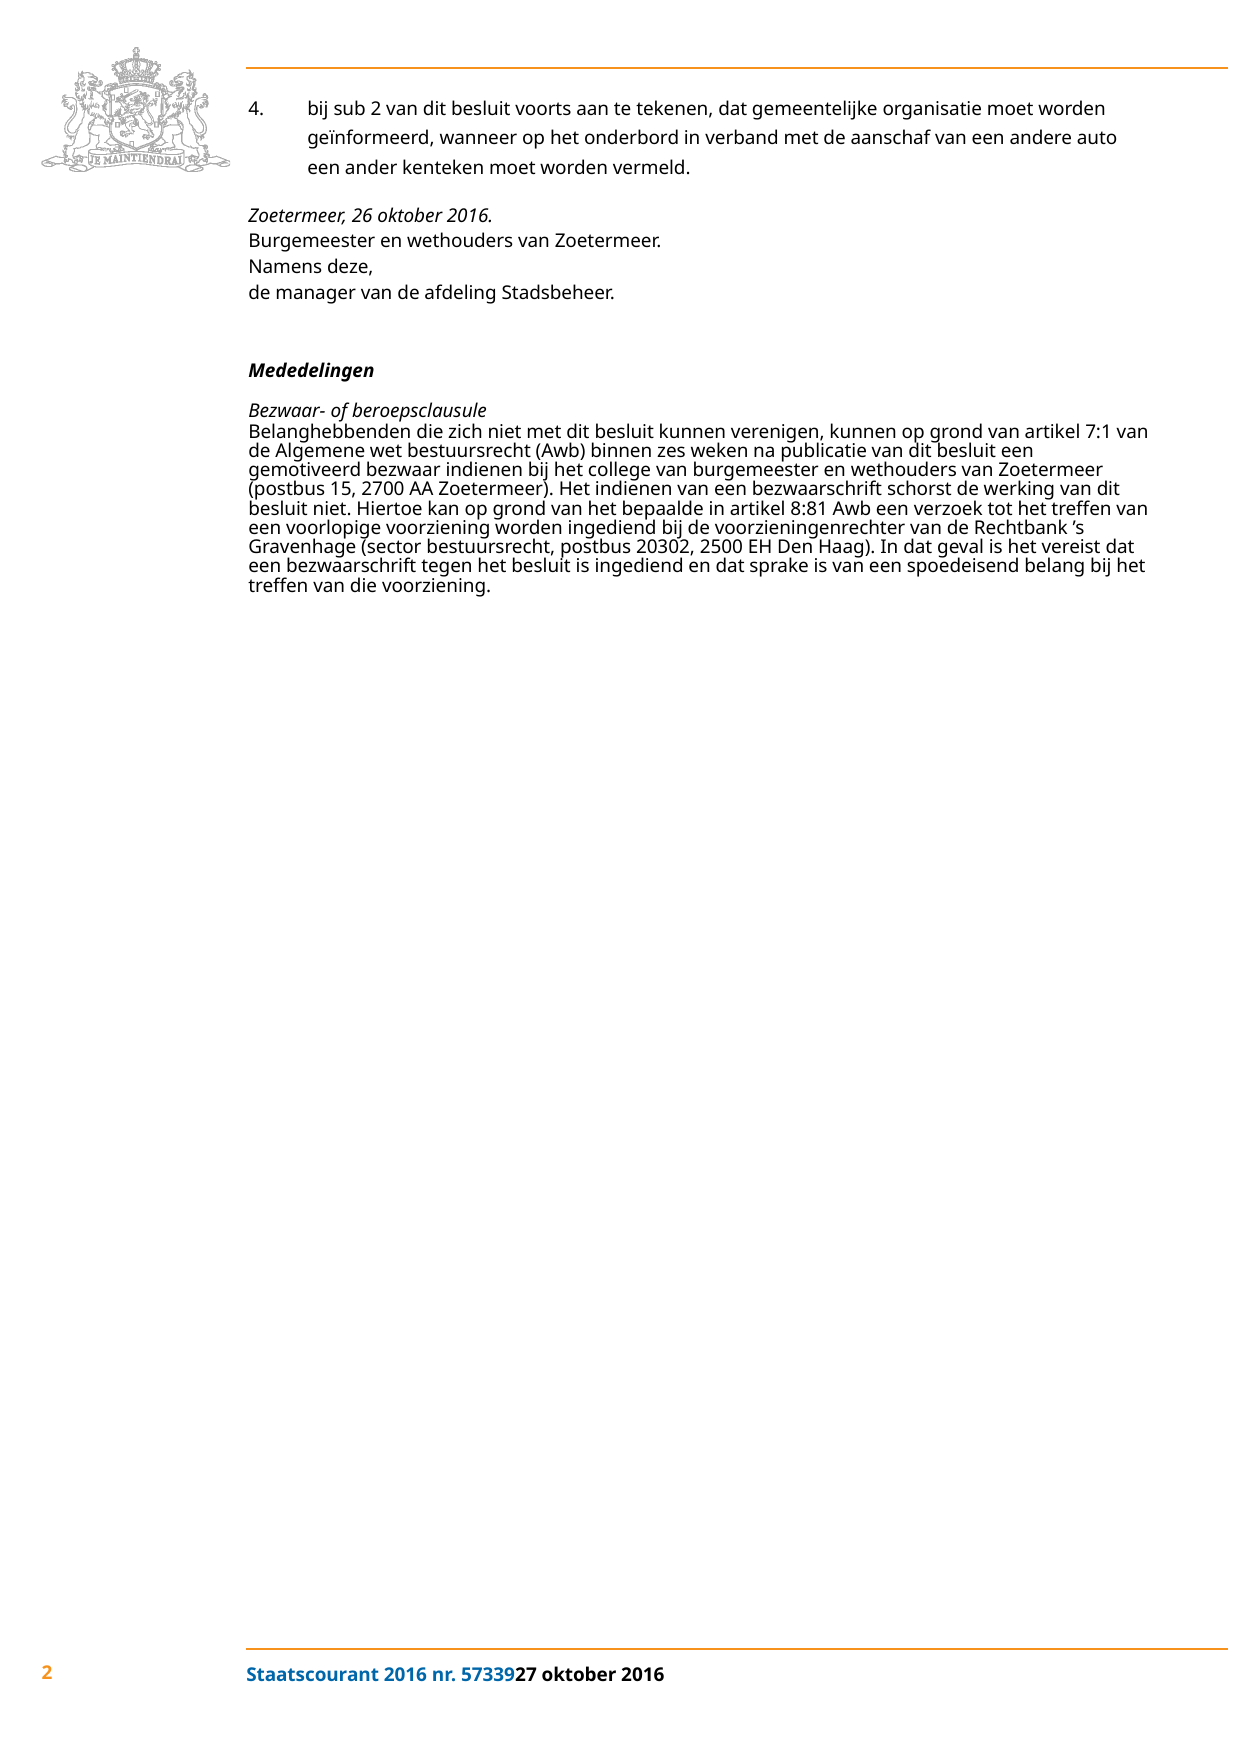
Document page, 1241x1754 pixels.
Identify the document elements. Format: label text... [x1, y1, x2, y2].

text Belanghebbenden die zich niet met dit besluit kunnen verenigen, kunnen op grond van artikel 7:1 van de Algemene wet bestuursrecht (Awb) binnen zes weken na publicatie van dit besluit een gemotiveerd bezwaar indienen bij het college van burgemeester en wethouders van Zoetermeer (postbus 15, 2700 AA Zoetermeer). Het indienen van een bezwaarschrift schorst de werking van dit besluit niet. Hiertoe kan op grond van het bepaalde in artikel 8:81 Awb een verzoek tot het treffen van een voorlopige voorziening worden ingediend bij de voorzieningenrechter van de Rechtbank ’s Gravenhage (sector bestuursrecht, postbus 20302, 2500 EH Den Haag). In dat geval is het vereist dat een bezwaarschrift tegen het besluit is ingediend en dat sprake is van een spoedeisend belang bij het treffen van die voorziening. [248, 423, 1152, 596]
list bij sub 2 van dit besluit voorts aan te tekenen, dat gemeentelijke organisatie moet worden geïnformeerd, wanneer op het onderbord in verband met de aanschaf van een andere auto een ander kenteken moet worden vermeld. [248, 95, 1152, 180]
text Namens deze, [248, 253, 1152, 279]
text Bezwaar- of beroepsclausule [248, 397, 1152, 423]
text de manager van de afdeling Stadsbeheer. [248, 279, 1152, 305]
text Burgemeester en wethouders van Zoetermeer. [248, 227, 1152, 253]
text Zoetermeer, 26 oktober 2016. [248, 202, 1152, 227]
text Mededelingen [248, 358, 1152, 383]
picture [41, 47, 231, 172]
